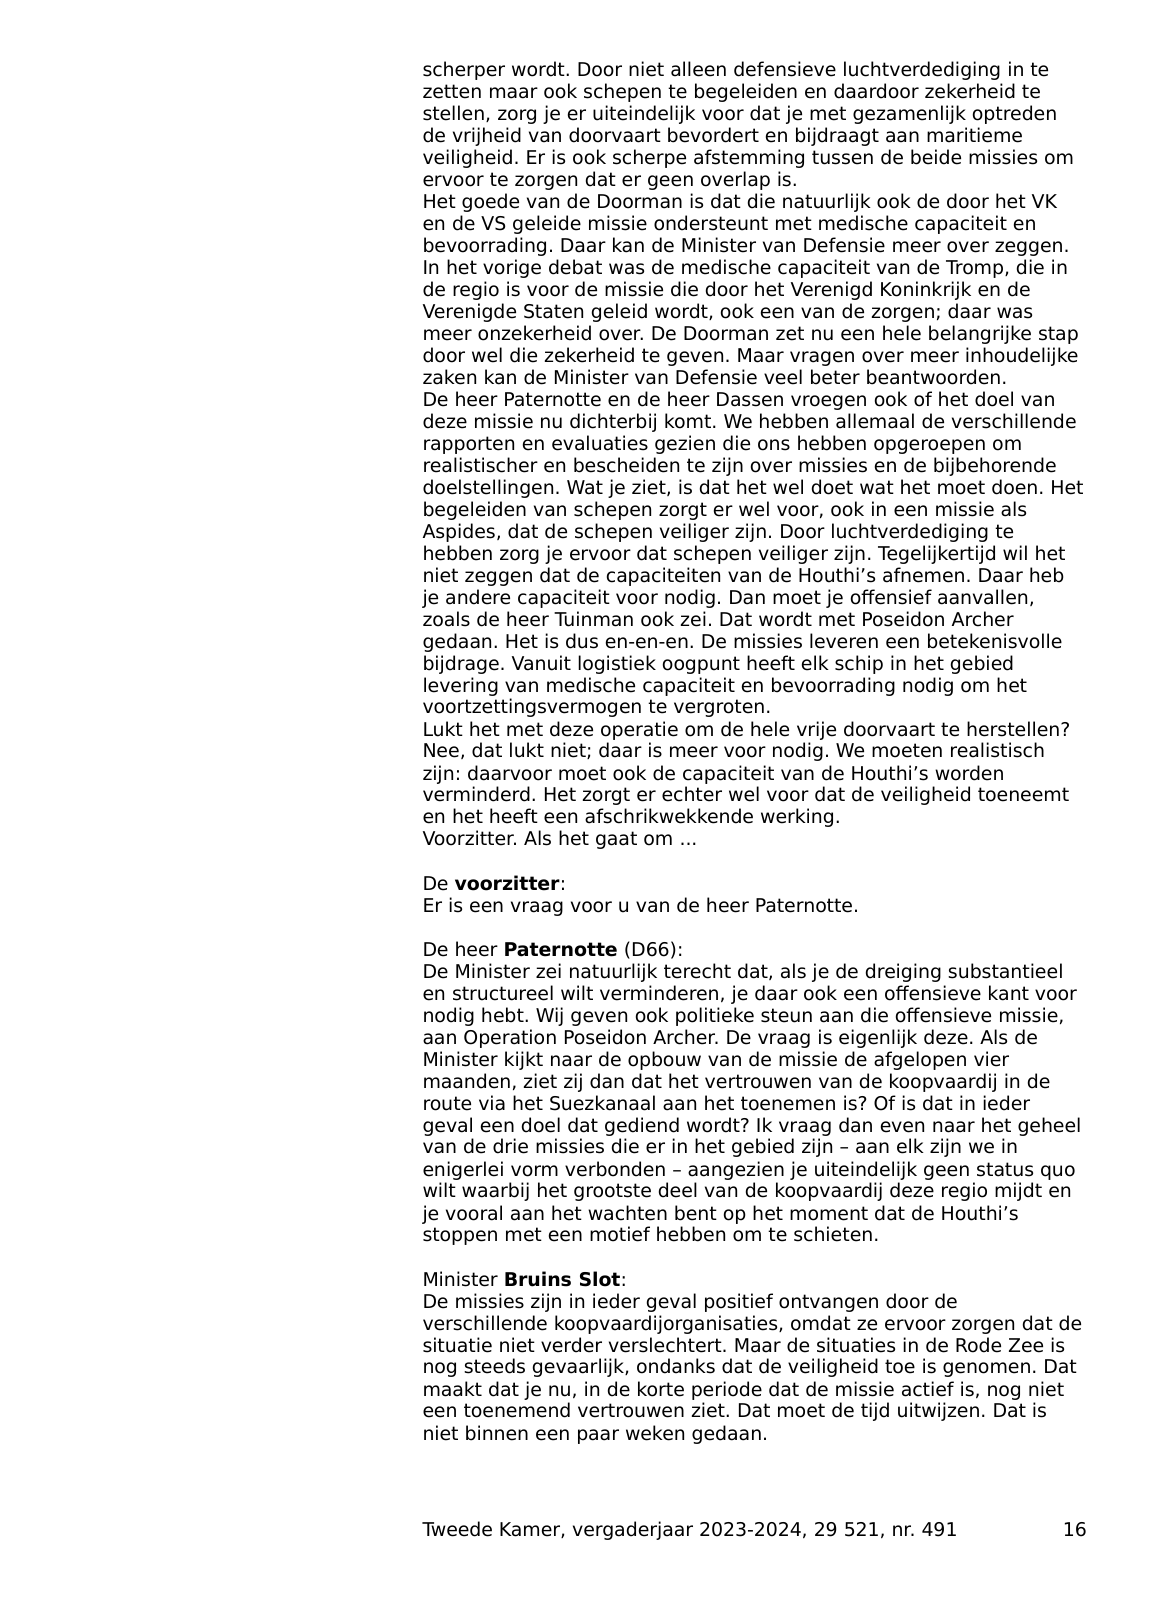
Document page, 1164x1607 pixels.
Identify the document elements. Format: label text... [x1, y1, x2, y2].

text Het goede van de Doorman is dat die natuurlijk ook de door het VK en de VS geleide missie ondersteunt met medische capaciteit en bevoorrading. Daar kan de Minister van Defensie meer over zeggen. In het vorige debat was de medische capaciteit van de Tromp, die in de regio is voor de missie die door het Verenigd Koninkrijk en de Verenigde Staten geleid wordt, ook een van de zorgen; daar was meer onzekerheid over. De Doorman zet nu een hele belangrijke stap door wel die zekerheid te geven. Maar vragen over meer inhoudelijke zaken kan de Minister van Defensie veel beter beantwoorden. [422, 191, 1087, 389]
text Voorzitter. Als het gaat om ... [422, 828, 1087, 850]
text scherper wordt. Door niet alleen defensieve luchtverdediging in te zetten maar ook schepen te begeleiden en daardoor zekerheid te stellen, zorg je er uiteindelijk voor dat je met gezamenlijk optreden de vrijheid van doorvaart bevordert en bijdraagt aan maritieme veiligheid. Er is ook scherpe afstemming tussen de beide missies om ervoor te zorgen dat er geen overlap is. [422, 59, 1087, 191]
text De voorzitter: [422, 872, 1087, 894]
text Lukt het met deze operatie om de hele vrije doorvaart te herstellen? Nee, dat lukt niet; daar is meer voor nodig. We moeten realistisch zijn: daarvoor moet ook de capaciteit van de Houthi’s worden verminderd. Het zorgt er echter wel voor dat de veiligheid toeneemt en het heeft een afschrikwekkende werking. [422, 718, 1087, 828]
text De Minister zei natuurlijk terecht dat, als je de dreiging substantieel en structureel wilt verminderen, je daar ook een offensieve kant voor nodig hebt. Wij geven ook politieke steun aan die offensieve missie, aan Operation Poseidon Archer. De vraag is eigenlijk deze. Als de Minister kijkt naar de opbouw van de missie de afgelopen vier maanden, ziet zij dan dat het vertrouwen van de koopvaardij in de route via het Suezkanaal aan het toenemen is? Of is dat in ieder geval een doel dat gediend wordt? Ik vraag dan even naar het geheel van de drie missies die er in het gebied zijn – aan elk zijn we in enigerlei vorm verbonden – aangezien je uiteindelijk geen status quo wilt waarbij het grootste deel van de koopvaardij deze regio mijdt en je vooral aan het wachten bent op het moment dat de Houthi’s stoppen met een motief hebben om te schieten. [422, 961, 1087, 1246]
text De heer Paternotte en de heer Dassen vroegen ook of het doel van deze missie nu dichterbij komt. We hebben allemaal de verschillende rapporten en evaluaties gezien die ons hebben opgeroepen om realistischer en bescheiden te zijn over missies en de bijbehorende doelstellingen. Wat je ziet, is dat het wel doet wat het moet doen. Het begeleiden van schepen zorgt er wel voor, ook in een missie als Aspides, dat de schepen veiliger zijn. Door luchtverdediging te hebben zorg je ervoor dat schepen veiliger zijn. Tegelijkertijd wil het niet zeggen dat de capaciteiten van de Houthi’s afnemen. Daar heb je andere capaciteit voor nodig. Dan moet je offensief aanvallen, zoals de heer Tuinman ook zei. Dat wordt met Poseidon Archer gedaan. Het is dus en-en-en. De missies leveren een betekenisvolle bijdrage. Vanuit logistiek oogpunt heeft elk schip in het gebied levering van medische capaciteit en bevoorrading nodig om het voortzettingsvermogen te vergroten. [422, 389, 1087, 718]
text De missies zijn in ieder geval positief ontvangen door de verschillende koopvaardijorganisaties, omdat ze ervoor zorgen dat de situatie niet verder verslechtert. Maar de situaties in de Rode Zee is nog steeds gevaarlijk, ondanks dat de veiligheid toe is genomen. Dat maakt dat je nu, in de korte periode dat de missie actief is, nog niet een toenemend vertrouwen ziet. Dat moet de tijd uitwijzen. Dat is niet binnen een paar weken gedaan. [422, 1291, 1087, 1444]
text Er is een vraag voor u van de heer Paternotte. [422, 894, 1087, 916]
text De heer Paternotte (D66): [422, 939, 1087, 961]
text Minister Bruins Slot: [422, 1268, 1087, 1291]
